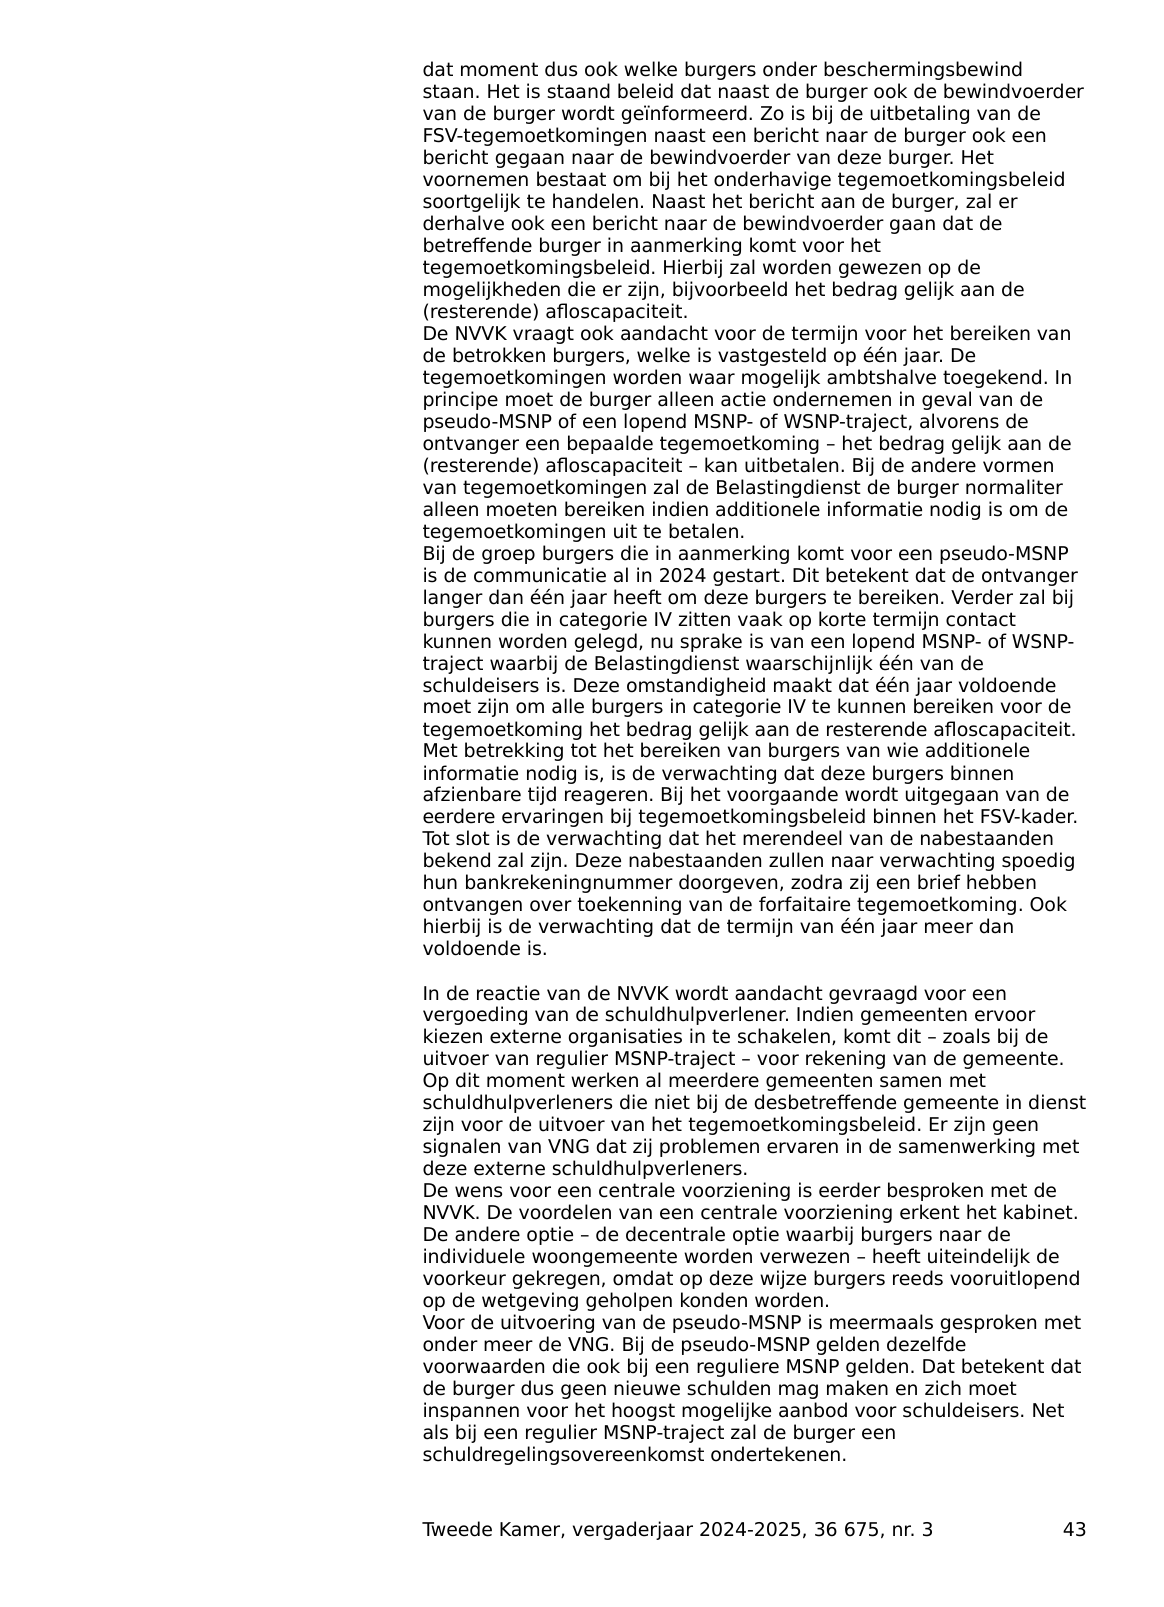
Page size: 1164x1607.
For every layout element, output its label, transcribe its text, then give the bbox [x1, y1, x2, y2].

text In de reactie van de NVVK wordt aandacht gevraagd voor een vergoeding van de schuldhulpverlener. Indien gemeenten ervoor kiezen externe organisaties in te schakelen, komt dit – zoals bij de uitvoer van regulier MSNP-traject – voor rekening van de gemeente. Op dit moment werken al meerdere gemeenten samen met schuldhulpverleners die niet bij de desbetreffende gemeente in dienst zijn voor de uitvoer van het tegemoetkomingsbeleid. Er zijn geen signalen van VNG dat zij problemen ervaren in de samenwerking met deze externe schuldhulpverleners. [422, 982, 1087, 1180]
text Bij de groep burgers die in aanmerking komt voor een pseudo-MSNP is de communicatie al in 2024 gestart. Dit betekent dat de ontvanger langer dan één jaar heeft om deze burgers te bereiken. Verder zal bij burgers die in categorie IV zitten vaak op korte termijn contact kunnen worden gelegd, nu sprake is van een lopend MSNP- of WSNP-traject waarbij de Belastingdienst waarschijnlijk één van de schuldeisers is. Deze omstandigheid maakt dat één jaar voldoende moet zijn om alle burgers in categorie IV te kunnen bereiken voor de tegemoetkoming het bedrag gelijk aan de resterende afloscapaciteit. Met betrekking tot het bereiken van burgers van wie additionele informatie nodig is, is de verwachting dat deze burgers binnen afzienbare tijd reageren. Bij het voorgaande wordt uitgegaan van de eerdere ervaringen bij tegemoetkomingsbeleid binnen het FSV-kader. Tot slot is de verwachting dat het merendeel van de nabestaanden bekend zal zijn. Deze nabestaanden zullen naar verwachting spoedig hun bankrekeningnummer doorgeven, zodra zij een brief hebben ontvangen over toekenning van de forfaitaire tegemoetkoming. Ook hierbij is de verwachting dat de termijn van één jaar meer dan voldoende is. [422, 543, 1087, 960]
text De wens voor een centrale voorziening is eerder besproken met de NVVK. De voordelen van een centrale voorziening erkent het kabinet. De andere optie – de decentrale optie waarbij burgers naar de individuele woongemeente worden verwezen – heeft uiteindelijk de voorkeur gekregen, omdat op deze wijze burgers reeds vooruitlopend op de wetgeving geholpen konden worden. [422, 1180, 1087, 1312]
text Voor de uitvoering van de pseudo-MSNP is meermaals gesproken met onder meer de VNG. Bij de pseudo-MSNP gelden dezelfde voorwaarden die ook bij een reguliere MSNP gelden. Dat betekent dat de burger dus geen nieuwe schulden mag maken en zich moet inspannen voor het hoogst mogelijke aanbod voor schuldeisers. Net als bij een regulier MSNP-traject zal de burger een schuldregelingsovereenkomst ondertekenen. [422, 1312, 1087, 1466]
text dat moment dus ook welke burgers onder beschermingsbewind staan. Het is staand beleid dat naast de burger ook de bewindvoerder van de burger wordt geïnformeerd. Zo is bij de uitbetaling van de FSV-tegemoetkomingen naast een bericht naar de burger ook een bericht gegaan naar de bewindvoerder van deze burger. Het voornemen bestaat om bij het onderhavige tegemoetkomingsbeleid soortgelijk te handelen. Naast het bericht aan de burger, zal er derhalve ook een bericht naar de bewindvoerder gaan dat de betreffende burger in aanmerking komt voor het tegemoetkomingsbeleid. Hierbij zal worden gewezen op de mogelijkheden die er zijn, bijvoorbeeld het bedrag gelijk aan de (resterende) afloscapaciteit. [422, 59, 1087, 323]
text De NVVK vraagt ook aandacht voor de termijn voor het bereiken van de betrokken burgers, welke is vastgesteld op één jaar. De tegemoetkomingen worden waar mogelijk ambtshalve toegekend. In principe moet de burger alleen actie ondernemen in geval van de pseudo-MSNP of een lopend MSNP- of WSNP-traject, alvorens de ontvanger een bepaalde tegemoetkoming – het bedrag gelijk aan de (resterende) afloscapaciteit – kan uitbetalen. Bij de andere vormen van tegemoetkomingen zal de Belastingdienst de burger normaliter alleen moeten bereiken indien additionele informatie nodig is om de tegemoetkomingen uit te betalen. [422, 323, 1087, 543]
